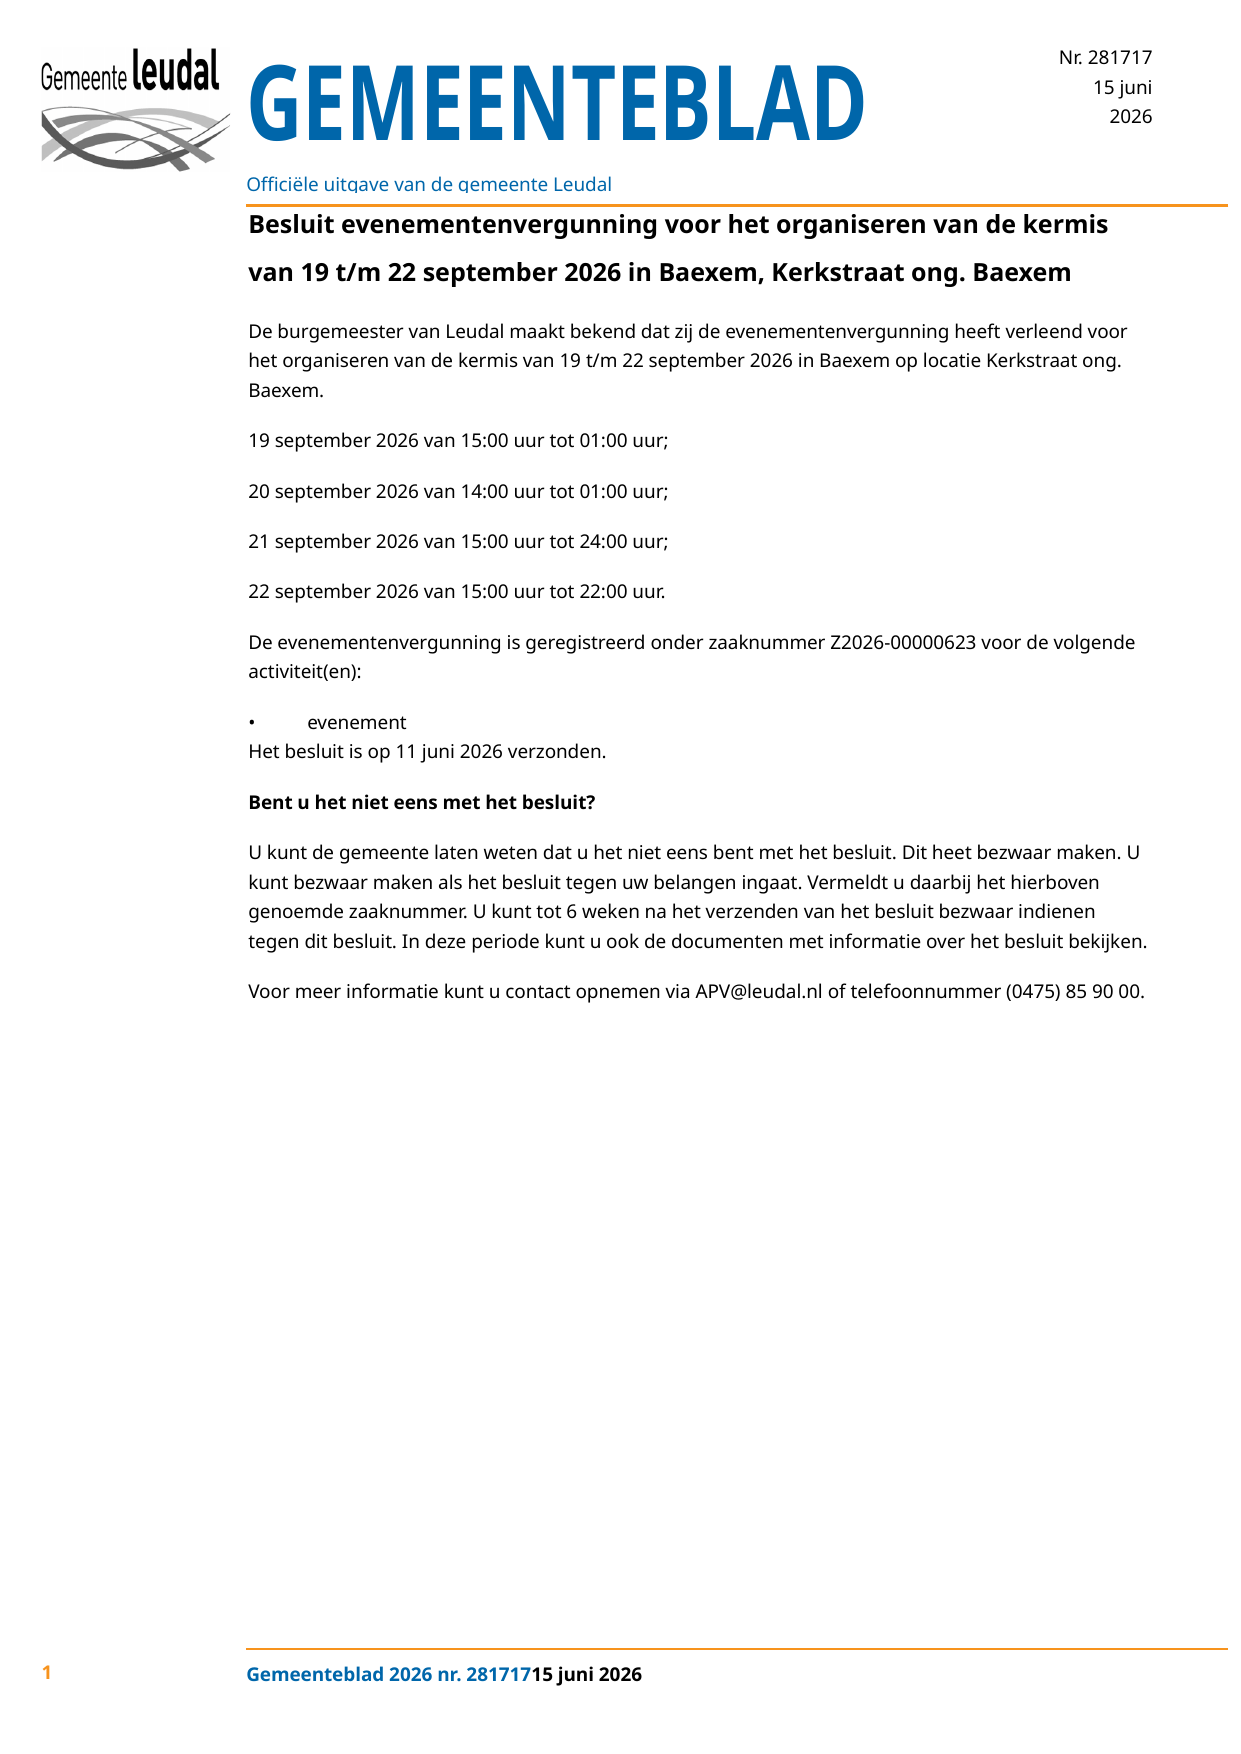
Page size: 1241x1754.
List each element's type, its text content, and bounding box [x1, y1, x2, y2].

text Het besluit is op 11 juni 2026 verzonden. [248, 739, 1152, 764]
text 20 september 2026 van 14:00 uur tot 01:00 uur; [248, 478, 1152, 504]
text 22 september 2026 van 15:00 uur tot 22:00 uur. [248, 579, 1152, 604]
text De evenementenvergunning is geregistreerd onder zaaknummer Z2026-00000623 voor de volgende activiteit(en): [248, 629, 1152, 684]
text Voor meer informatie kunt u contact opnemen via APV@leudal.nl of telefoonnummer (0475) 85 90 00. [248, 979, 1152, 1004]
text Bent u het niet eens met het besluit? [248, 789, 1152, 815]
text 19 september 2026 van 15:00 uur tot 01:00 uur; [248, 427, 1152, 453]
list evenement [248, 709, 1152, 735]
text Besluit evenementenvergunning voor het organiseren van de kermis van 19 t/m 22 september 2026 in Baexem, Kerkstraat ong. Baexem [248, 207, 1152, 288]
text U kunt de gemeente laten weten dat u het niet eens bent met het besluit. Dit heet bezwaar maken. U kunt bezwaar maken als het besluit tegen uw belangen ingaat. Vermeldt u daarbij het hierboven genoemde zaaknummer. U kunt tot 6 weken na het verzenden van het besluit bezwaar indienen tegen dit besluit. In deze periode kunt u ook de documenten met informatie over het besluit bekijken. [248, 839, 1152, 954]
picture [41, 47, 231, 172]
text 21 september 2026 van 15:00 uur tot 24:00 uur; [248, 528, 1152, 554]
text De burgemeester van Leudal maakt bekend dat zij de evenementenvergunning heeft verleend voor het organiseren van de kermis van 19 t/m 22 september 2026 in Baexem op locatie Kerkstraat ong. Baexem. [248, 318, 1152, 403]
